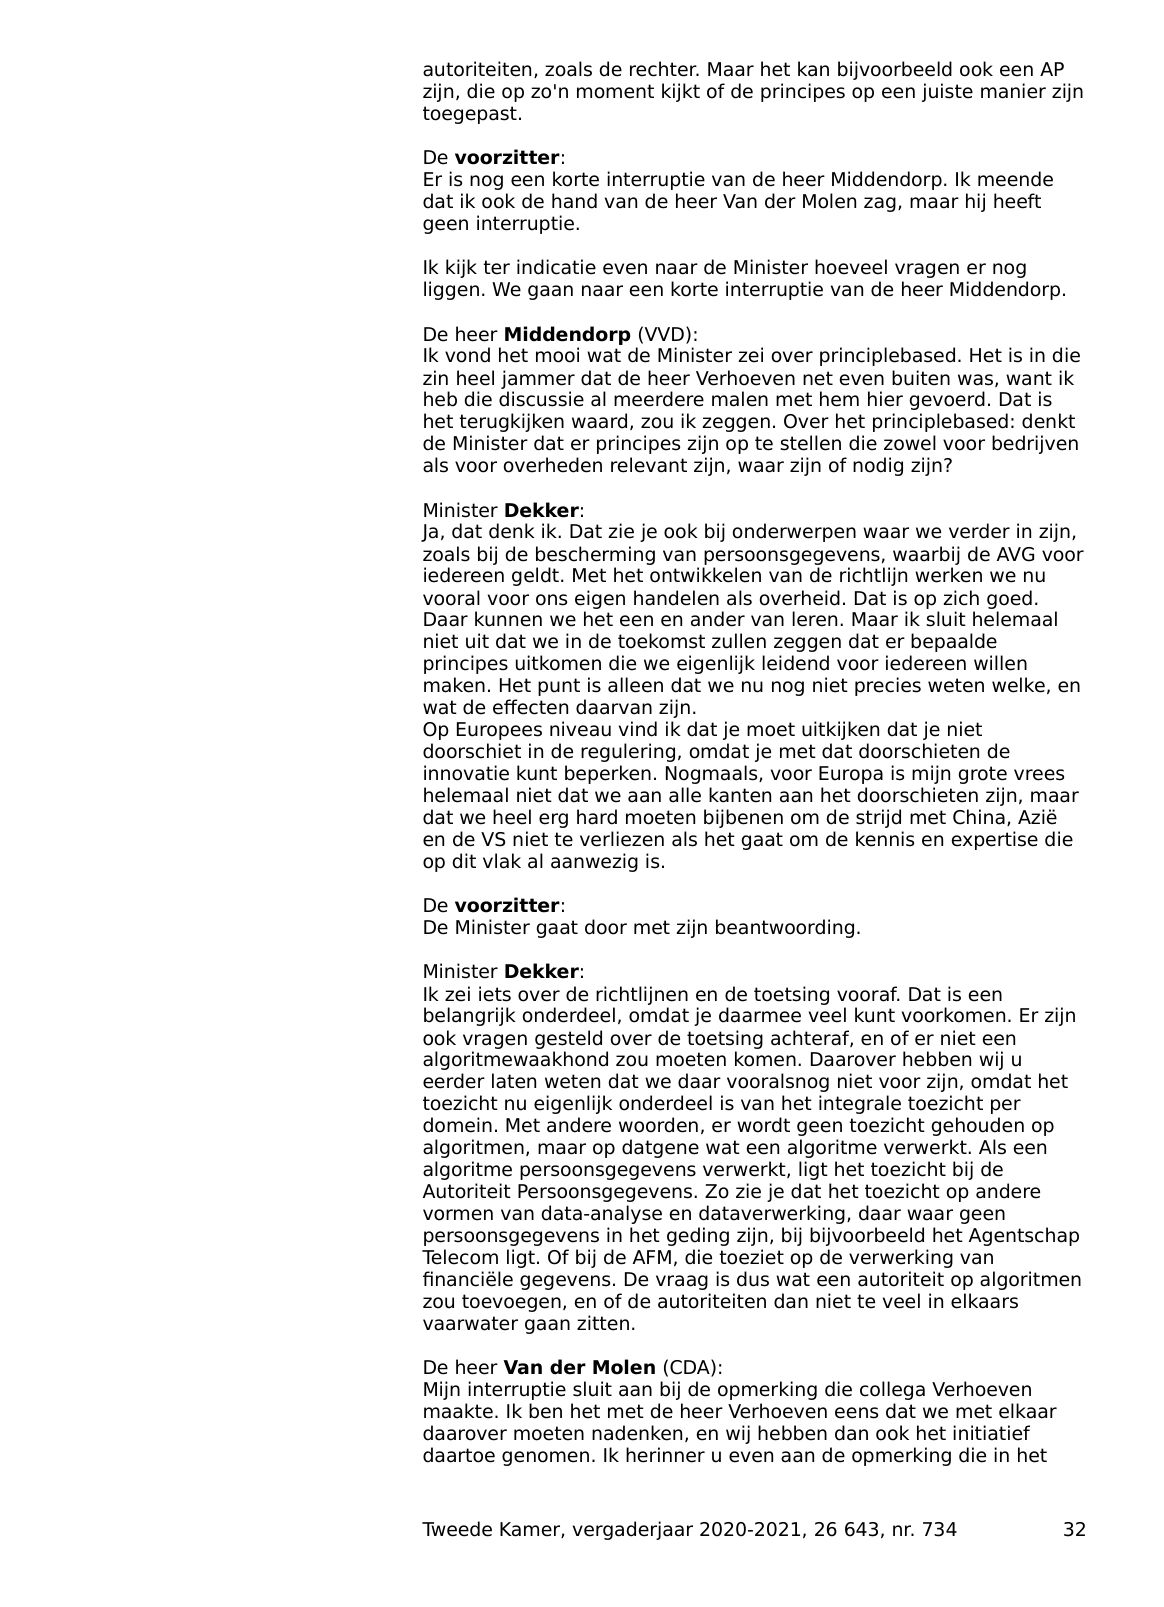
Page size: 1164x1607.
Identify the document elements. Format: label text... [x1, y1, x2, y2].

text Minister Dekker: [422, 499, 1087, 521]
text Minister Dekker: [422, 961, 1087, 983]
text De heer Middendorp (VVD): [422, 323, 1087, 345]
text De Minister gaat door met zijn beantwoording. [422, 917, 1087, 939]
text De voorzitter: [422, 895, 1087, 917]
text Er is nog een korte interruptie van de heer Middendorp. Ik meende dat ik ook de hand van de heer Van der Molen zag, maar hij heeft geen interruptie. [422, 169, 1087, 235]
text Mijn interruptie sluit aan bij de opmerking die collega Verhoeven maakte. Ik ben het met de heer Verhoeven eens dat we met elkaar daarover moeten nadenken, en wij hebben dan ook het initiatief daartoe genomen. Ik herinner u even aan de opmerking die in het [422, 1379, 1087, 1467]
text Op Europees niveau vind ik dat je moet uitkijken dat je niet doorschiet in de regulering, omdat je met dat doorschieten de innovatie kunt beperken. Nogmaals, voor Europa is mijn grote vrees helemaal niet dat we aan alle kanten aan het doorschieten zijn, maar dat we heel erg hard moeten bijbenen om de strijd met China, Azië en de VS niet te verliezen als het gaat om de kennis en expertise die op dit vlak al aanwezig is. [422, 719, 1087, 873]
text De voorzitter: [422, 147, 1087, 169]
text Ik kijk ter indicatie even naar de Minister hoeveel vragen er nog liggen. We gaan naar een korte interruptie van de heer Middendorp. [422, 257, 1087, 301]
text De heer Van der Molen (CDA): [422, 1357, 1087, 1379]
text Ik vond het mooi wat de Minister zei over principlebased. Het is in die zin heel jammer dat de heer Verhoeven net even buiten was, want ik heb die discussie al meerdere malen met hem hier gevoerd. Dat is het terugkijken waard, zou ik zeggen. Over het principlebased: denkt de Minister dat er principes zijn op te stellen die zowel voor bedrijven als voor overheden relevant zijn, waar zijn of nodig zijn? [422, 345, 1087, 477]
text autoriteiten, zoals de rechter. Maar het kan bijvoorbeeld ook een AP zijn, die op zo'n moment kijkt of de principes op een juiste manier zijn toegepast. [422, 59, 1087, 125]
text Ja, dat denk ik. Dat zie je ook bij onderwerpen waar we verder in zijn, zoals bij de bescherming van persoonsgegevens, waarbij de AVG voor iedereen geldt. Met het ontwikkelen van de richtlijn werken we nu vooral voor ons eigen handelen als overheid. Dat is op zich goed. Daar kunnen we het een en ander van leren. Maar ik sluit helemaal niet uit dat we in de toekomst zullen zeggen dat er bepaalde principes uitkomen die we eigenlijk leidend voor iedereen willen maken. Het punt is alleen dat we nu nog niet precies weten welke, en wat de effecten daarvan zijn. [422, 521, 1087, 719]
text Ik zei iets over de richtlijnen en de toetsing vooraf. Dat is een belangrijk onderdeel, omdat je daarmee veel kunt voorkomen. Er zijn ook vragen gesteld over de toetsing achteraf, en of er niet een algoritmewaakhond zou moeten komen. Daarover hebben wij u eerder laten weten dat we daar vooralsnog niet voor zijn, omdat het toezicht nu eigenlijk onderdeel is van het integrale toezicht per domein. Met andere woorden, er wordt geen toezicht gehouden op algoritmen, maar op datgene wat een algoritme verwerkt. Als een algoritme persoonsgegevens verwerkt, ligt het toezicht bij de Autoriteit Persoonsgegevens. Zo zie je dat het toezicht op andere vormen van data-analyse en dataverwerking, daar waar geen persoonsgegevens in het geding zijn, bij bijvoorbeeld het Agentschap Telecom ligt. Of bij de AFM, die toeziet op de verwerking van financiële gegevens. De vraag is dus wat een autoriteit op algoritmen zou toevoegen, en of de autoriteiten dan niet te veel in elkaars vaarwater gaan zitten. [422, 983, 1087, 1335]
